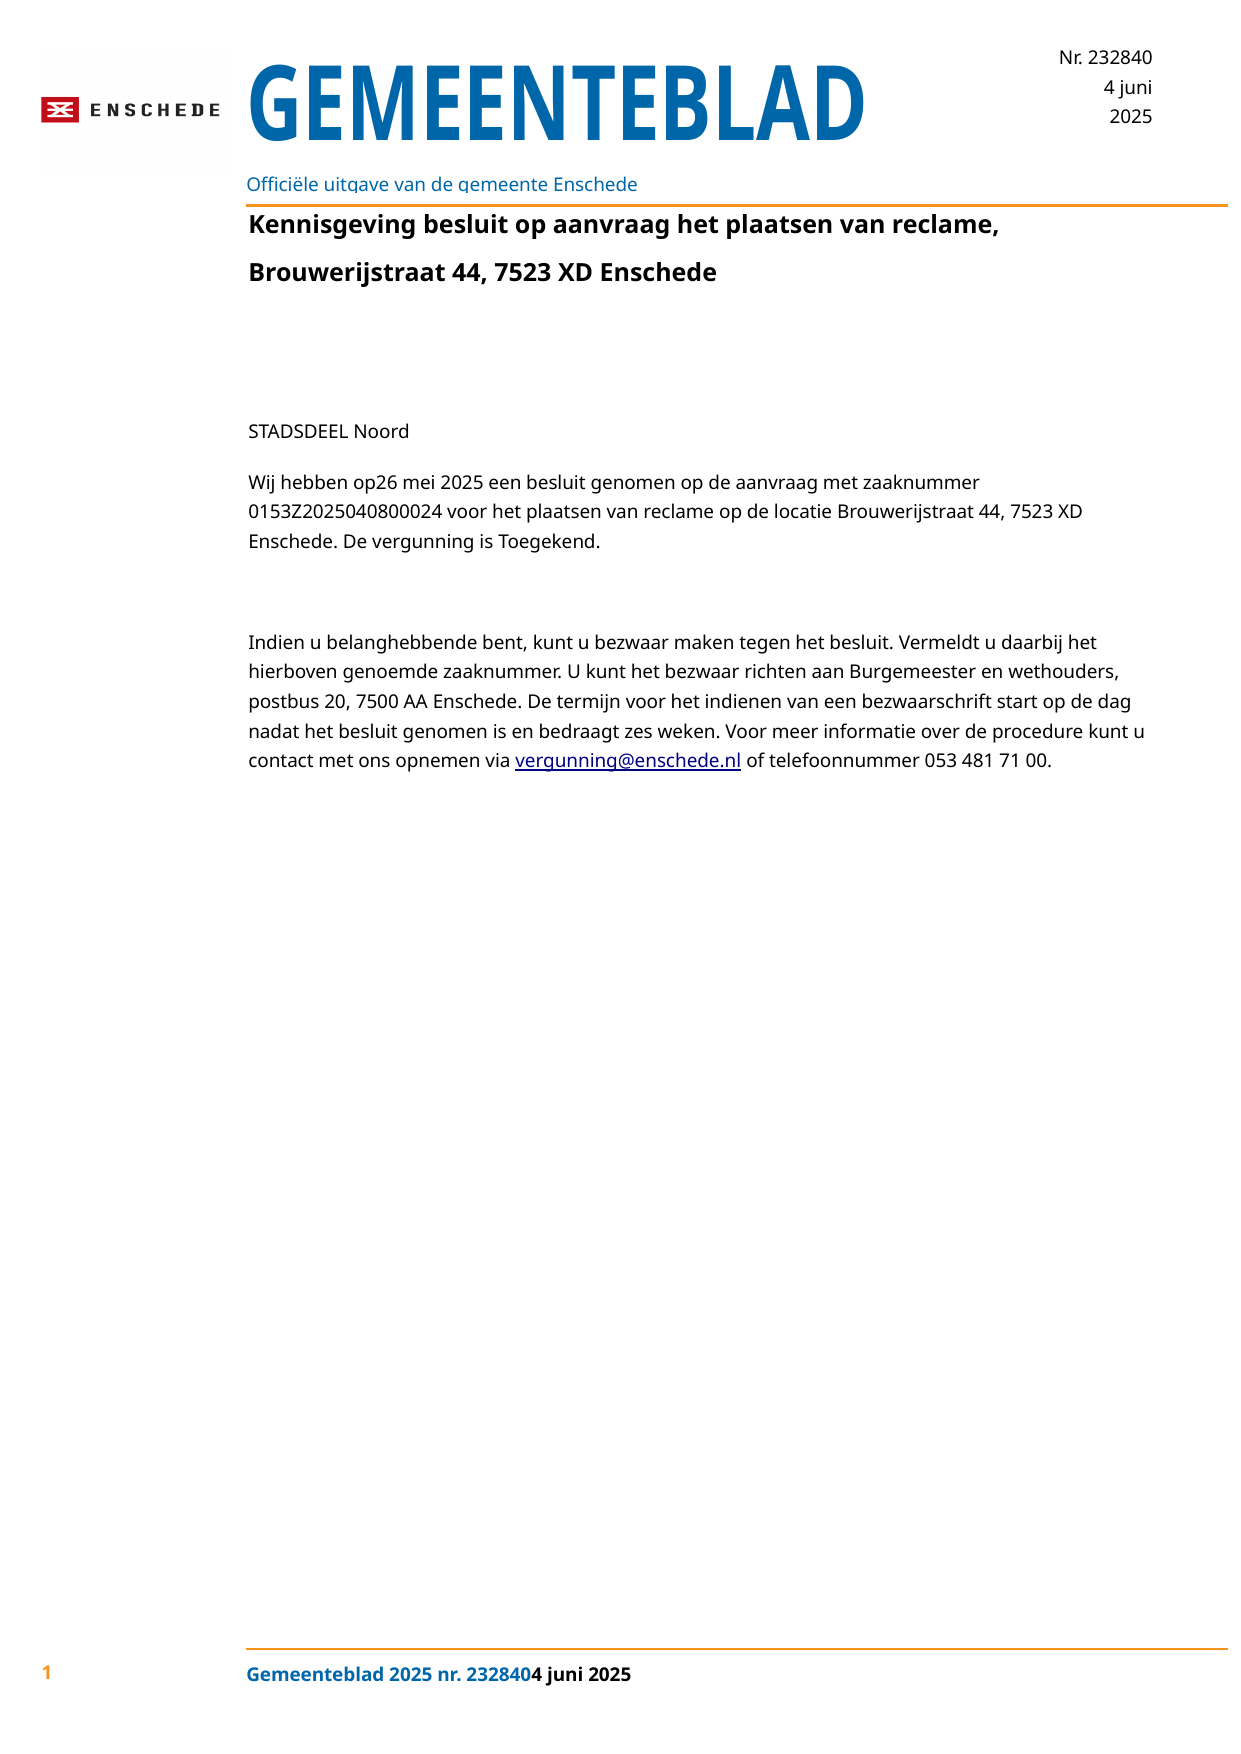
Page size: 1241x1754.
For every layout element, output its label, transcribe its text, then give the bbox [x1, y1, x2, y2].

text STADSDEEL Noord [248, 419, 1152, 444]
picture [41, 47, 231, 172]
text Indien u belanghebbende bent, kunt u bezwaar maken tegen het besluit. Vermeldt u daarbij het hierboven genoemde zaaknummer. U kunt het bezwaar richten aan Burgemeester en wethouders, postbus 20, 7500 AA Enschede. De termijn voor het indienen van een bezwaarschrift start op de dag nadat het besluit genomen is en bedraagt zes weken. Voor meer informatie over de procedure kunt u contact met ons opnemen via vergunning@enschede.nl of telefoonnummer 053 481 71 00. [248, 629, 1152, 773]
text Kennisgeving besluit op aanvraag het plaatsen van reclame, Brouwerijstraat 44, 7523 XD Enschede [248, 207, 1152, 288]
text Wij hebben op26 mei 2025 een besluit genomen op de aanvraag met zaaknummer 0153Z2025040800024 voor het plaatsen van reclame op de locatie Brouwerijstraat 44, 7523 XD Enschede. De vergunning is Toegekend. [248, 469, 1152, 554]
